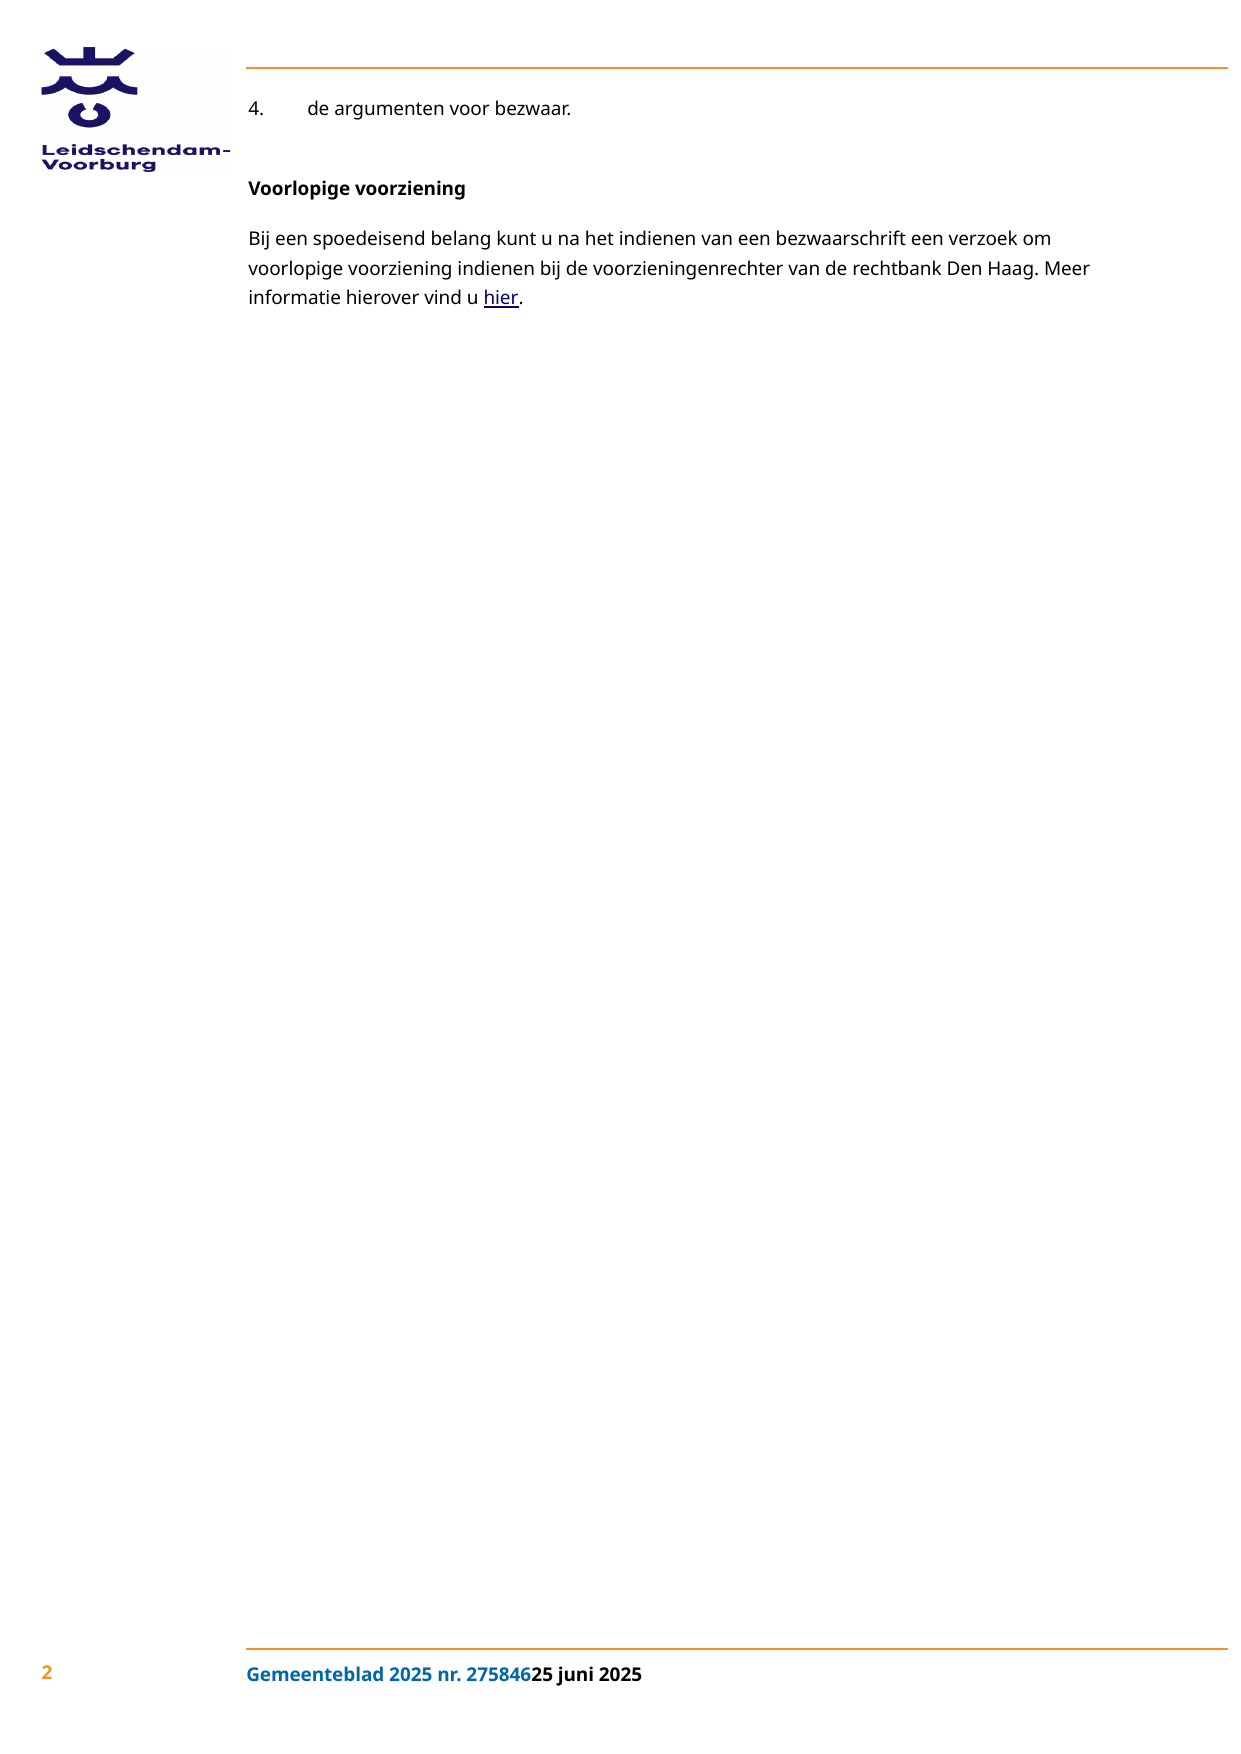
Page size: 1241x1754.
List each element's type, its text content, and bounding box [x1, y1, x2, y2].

text Voorlopige voorziening [248, 175, 1152, 201]
list de argumenten voor bezwaar. [248, 95, 1152, 121]
picture [41, 47, 231, 172]
text Bij een spoedeisend belang kunt u na het indienen van een bezwaarschrift een verzoek om voorlopige voorziening indienen bij de voorzieningenrechter van de rechtbank Den Haag. Meer informatie hierover vind u hier. [248, 225, 1152, 310]
